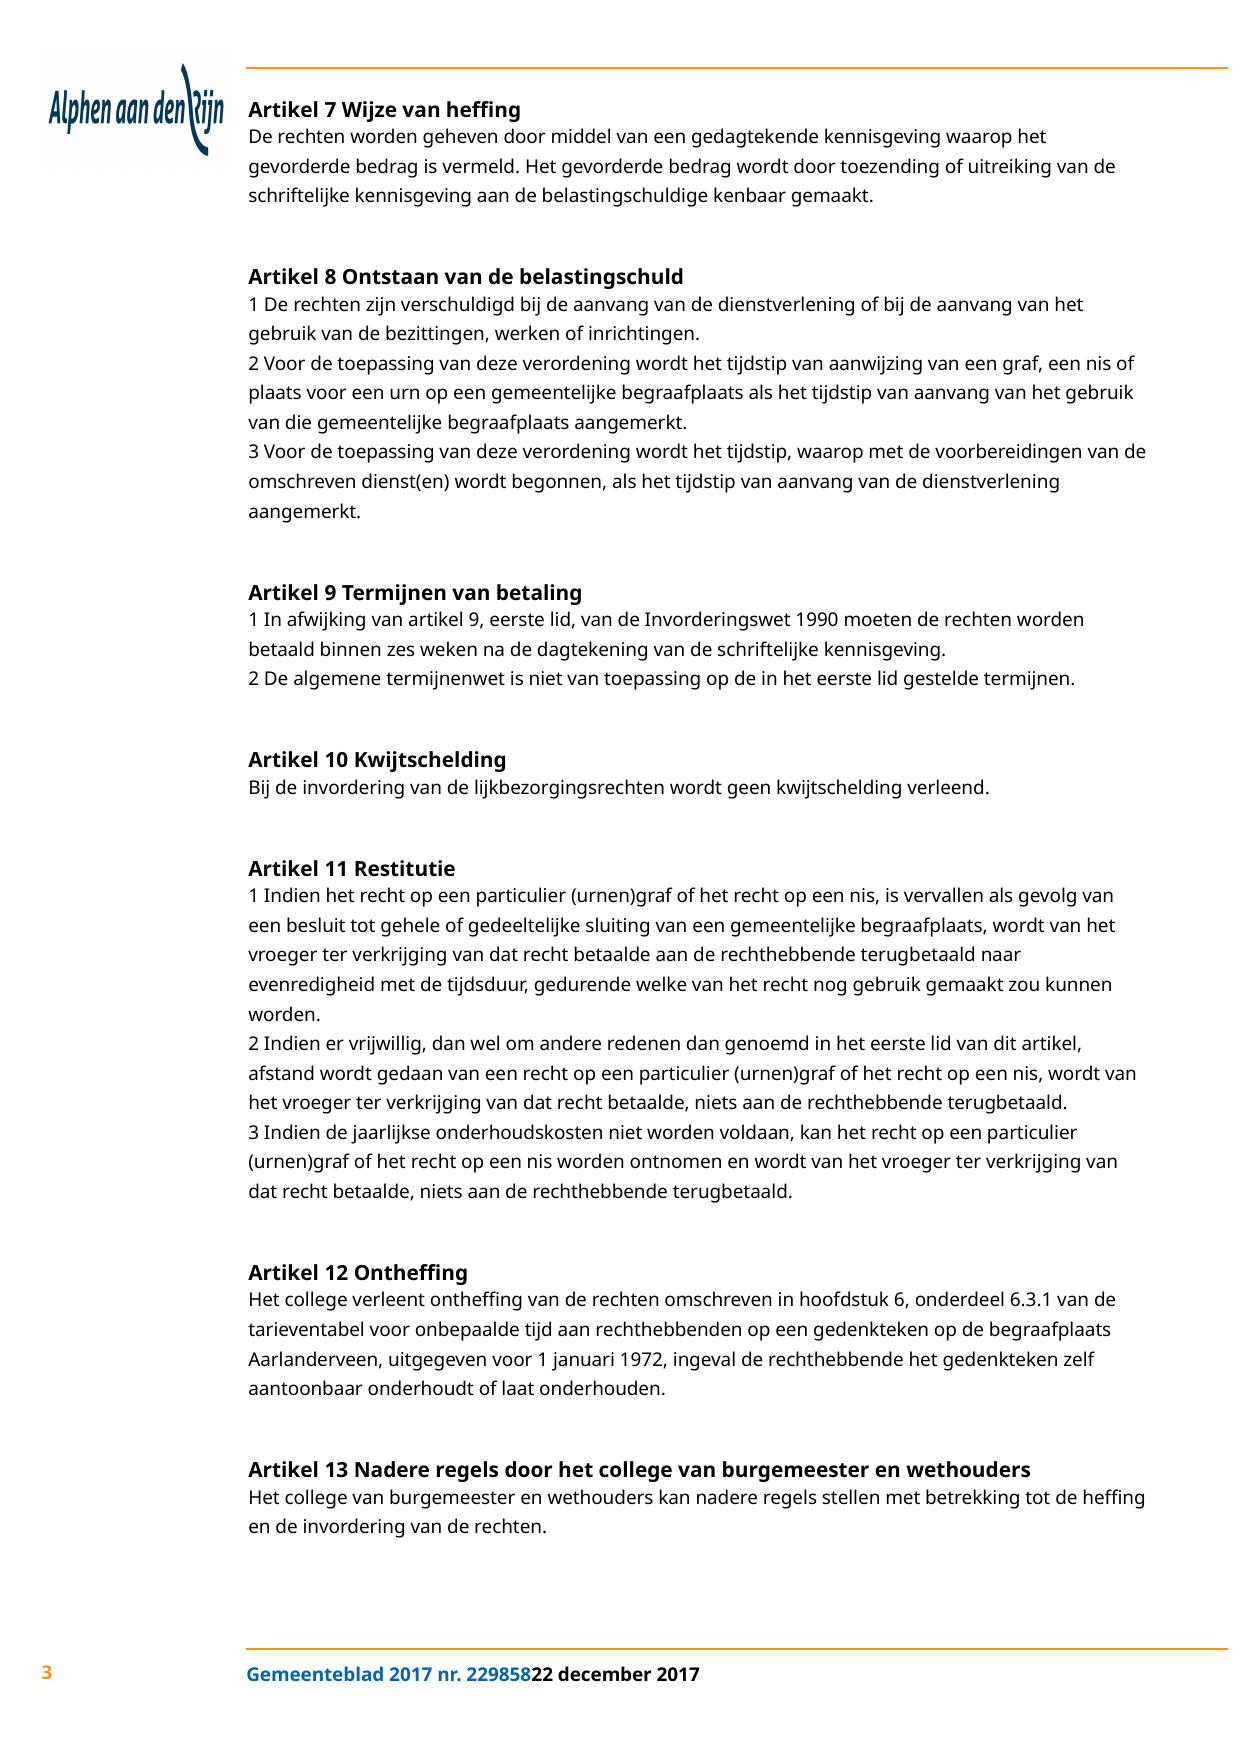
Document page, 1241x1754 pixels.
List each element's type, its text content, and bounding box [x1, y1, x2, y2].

text 2 Indien er vrijwillig, dan wel om andere redenen dan genoemd in het eerste lid van dit artikel, afstand wordt gedaan van een recht op een particulier (urnen)graf of het recht op een nis, wordt van het vroeger ter verkrijging van dat recht betaalde, niets aan de rechthebbende terugbetaald. [248, 1030, 1152, 1115]
text 2 Voor de toepassing van deze verordening wordt het tijdstip van aanwijzing van een graf, een nis of plaats voor een urn op een gemeentelijke begraafplaats als het tijdstip van aanvang van het gebruik van die gemeentelijke begraafplaats aangemerkt. [248, 350, 1152, 435]
text 1 De rechten zijn verschuldigd bij de aanvang van de dienstverlening of bij de aanvang van het gebruik van de bezittingen, werken of inrichtingen. [248, 291, 1152, 346]
text Artikel 9 Termijnen van betaling [248, 578, 1152, 606]
text Artikel 10 Kwijtschelding [248, 746, 1152, 774]
text 1 Indien het recht op een particulier (urnen)graf of het recht op een nis, is vervallen als gevolg van een besluit tot gehele of gedeeltelijke sluiting van een gemeentelijke begraafplaats, wordt van het vroeger ter verkrijging van dat recht betaalde aan de rechthebbende terugbetaald naar evenredigheid met de tijdsduur, gedurende welke van het recht nog gebruik gemaakt zou kunnen worden. [248, 882, 1152, 1026]
text De rechten worden geheven door middel van een gedagtekende kennisgeving waarop het gevorderde bedrag is vermeld. Het gevorderde bedrag wordt door toezending of uitreiking van de schriftelijke kennisgeving aan de belastingschuldige kenbaar gemaakt. [248, 123, 1152, 208]
text Artikel 12 Ontheffing [248, 1258, 1152, 1287]
text Artikel 13 Nadere regels door het college van burgemeester en wethouders [248, 1455, 1152, 1484]
text 2 De algemene termijnenwet is niet van toepassing op de in het eerste lid gestelde termijnen. [248, 666, 1152, 691]
text Artikel 8 Ontstaan van de belastingschuld [248, 262, 1152, 291]
text Het college van burgemeester en wethouders kan nadere regels stellen met betrekking tot de heffing en de invordering van de rechten. [248, 1484, 1152, 1539]
text Artikel 11 Restitutie [248, 854, 1152, 882]
text Bij de invordering van de lijkbezorgingsrechten wordt geen kwijtschelding verleend. [248, 774, 1152, 800]
text 3 Indien de jaarlijkse onderhoudskosten niet worden voldaan, kan het recht op een particulier (urnen)graf of het recht op een nis worden ontnomen en wordt van het vroeger ter verkrijging van dat recht betaalde, niets aan de rechthebbende terugbetaald. [248, 1119, 1152, 1204]
text 3 Voor de toepassing van deze verordening wordt het tijdstip, waarop met de voorbereidingen van de omschreven dienst(en) wordt begonnen, als het tijdstip van aanvang van de dienstverlening aangemerkt. [248, 439, 1152, 524]
text Het college verleent ontheffing van de rechten omschreven in hoofdstuk 6, onderdeel 6.3.1 van de tarieventabel voor onbepaalde tijd aan rechthebbenden op een gedenkteken op de begraafplaats Aarlanderveen, uitgegeven voor 1 januari 1972, ingeval de rechthebbende het gedenkteken zelf aantoonbaar onderhoudt of laat onderhouden. [248, 1287, 1152, 1401]
text 1 In afwijking van artikel 9, eerste lid, van de Invorderingswet 1990 moeten de rechten worden betaald binnen zes weken na de dagtekening van de schriftelijke kennisgeving. [248, 606, 1152, 662]
picture [41, 47, 231, 172]
text Artikel 7 Wijze van heffing [248, 95, 1152, 123]
